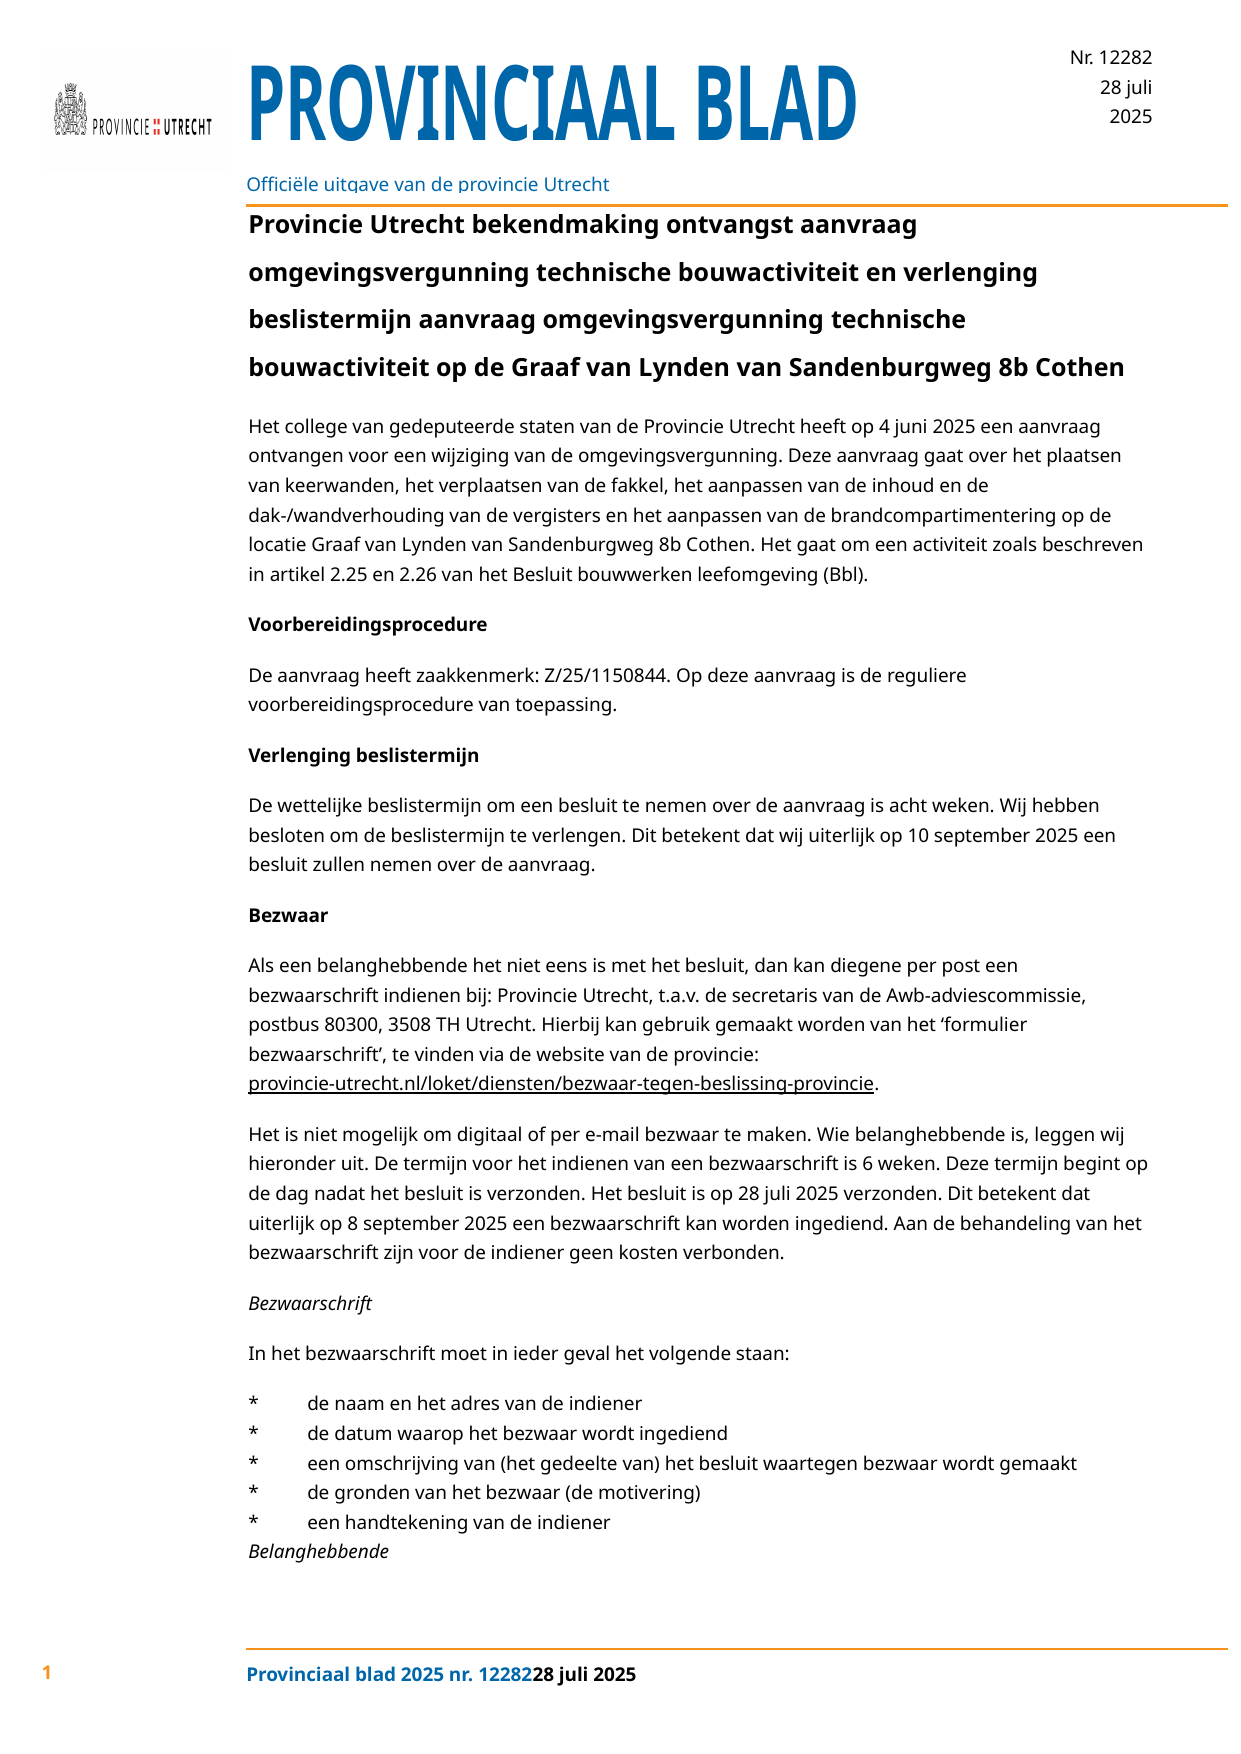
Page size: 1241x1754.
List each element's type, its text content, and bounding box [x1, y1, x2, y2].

list een omschrijving van (het gedeelte van) het besluit waartegen bezwaar wordt gemaakt [248, 1450, 1152, 1476]
text Het college van gedeputeerde staten van de Provincie Utrecht heeft op 4 juni 2025 een aanvraag ontvangen voor een wijziging van de omgevingsvergunning. Deze aanvraag gaat over het plaatsen van keerwanden, het verplaatsen van de fakkel, het aanpassen van de inhoud en de dak-/wandverhouding van de vergisters en het aanpassen van de brandcompartimentering op de locatie Graaf van Lynden van Sandenburgweg 8b Cothen. Het gaat om een activiteit zoals beschreven in artikel 2.25 en 2.26 van het Besluit bouwwerken leefomgeving (Bbl). [248, 413, 1152, 587]
picture [41, 47, 231, 172]
list een handtekening van de indiener [248, 1509, 1152, 1535]
text De wettelijke beslistermijn om een besluit te nemen over de aanvraag is acht weken. Wij hebben besloten om de beslistermijn te verlengen. Dit betekent dat wij uiterlijk op 10 september 2025 een besluit zullen nemen over de aanvraag. [248, 792, 1152, 877]
text Provincie Utrecht bekendmaking ontvangst aanvraag omgevingsvergunning technische bouwactiviteit en verlenging beslistermijn aanvraag omgevingsvergunning technische bouwactiviteit op de Graaf van Lynden van Sandenburgweg 8b Cothen [248, 207, 1152, 384]
text Bezwaarschrift [248, 1290, 1152, 1316]
list de datum waarop het bezwaar wordt ingediend [248, 1420, 1152, 1446]
text Voorbereidingsprocedure [248, 611, 1152, 637]
text De aanvraag heeft zaakkenmerk: Z/25/1150844. Op deze aanvraag is de reguliere voorbereidingsprocedure van toepassing. [248, 662, 1152, 717]
text In het bezwaarschrift moet in ieder geval het volgende staan: [248, 1340, 1152, 1366]
text Verlenging beslistermijn [248, 742, 1152, 768]
text Het is niet mogelijk om digitaal of per e-mail bezwaar te maken. Wie belanghebbende is, leggen wij hieronder uit. De termijn voor het indienen van een bezwaarschrift is 6 weken. Deze termijn begint op de dag nadat het besluit is verzonden. Het besluit is op 28 juli 2025 verzonden. Dit betekent dat uiterlijk op 8 september 2025 een bezwaarschrift kan worden ingediend. Aan de behandeling van het bezwaarschrift zijn voor de indiener geen kosten verbonden. [248, 1121, 1152, 1265]
list de gronden van het bezwaar (de motivering) [248, 1479, 1152, 1505]
text Bezwaar [248, 902, 1152, 928]
text Als een belanghebbende het niet eens is met het besluit, dan kan diegene per post een bezwaarschrift indienen bij: Provincie Utrecht, t.a.v. de secretaris van de Awb-adviescommissie, postbus 80300, 3508 TH Utrecht. Hierbij kan gebruik gemaakt worden van het ‘formulier bezwaarschrift’, te vinden via de website van de provincie: provincie-utrecht.nl/loket/diensten/bezwaar-tegen-beslissing-provincie. [248, 952, 1152, 1096]
list de naam en het adres van de indiener [248, 1391, 1152, 1416]
text Belanghebbende [248, 1538, 1152, 1564]
